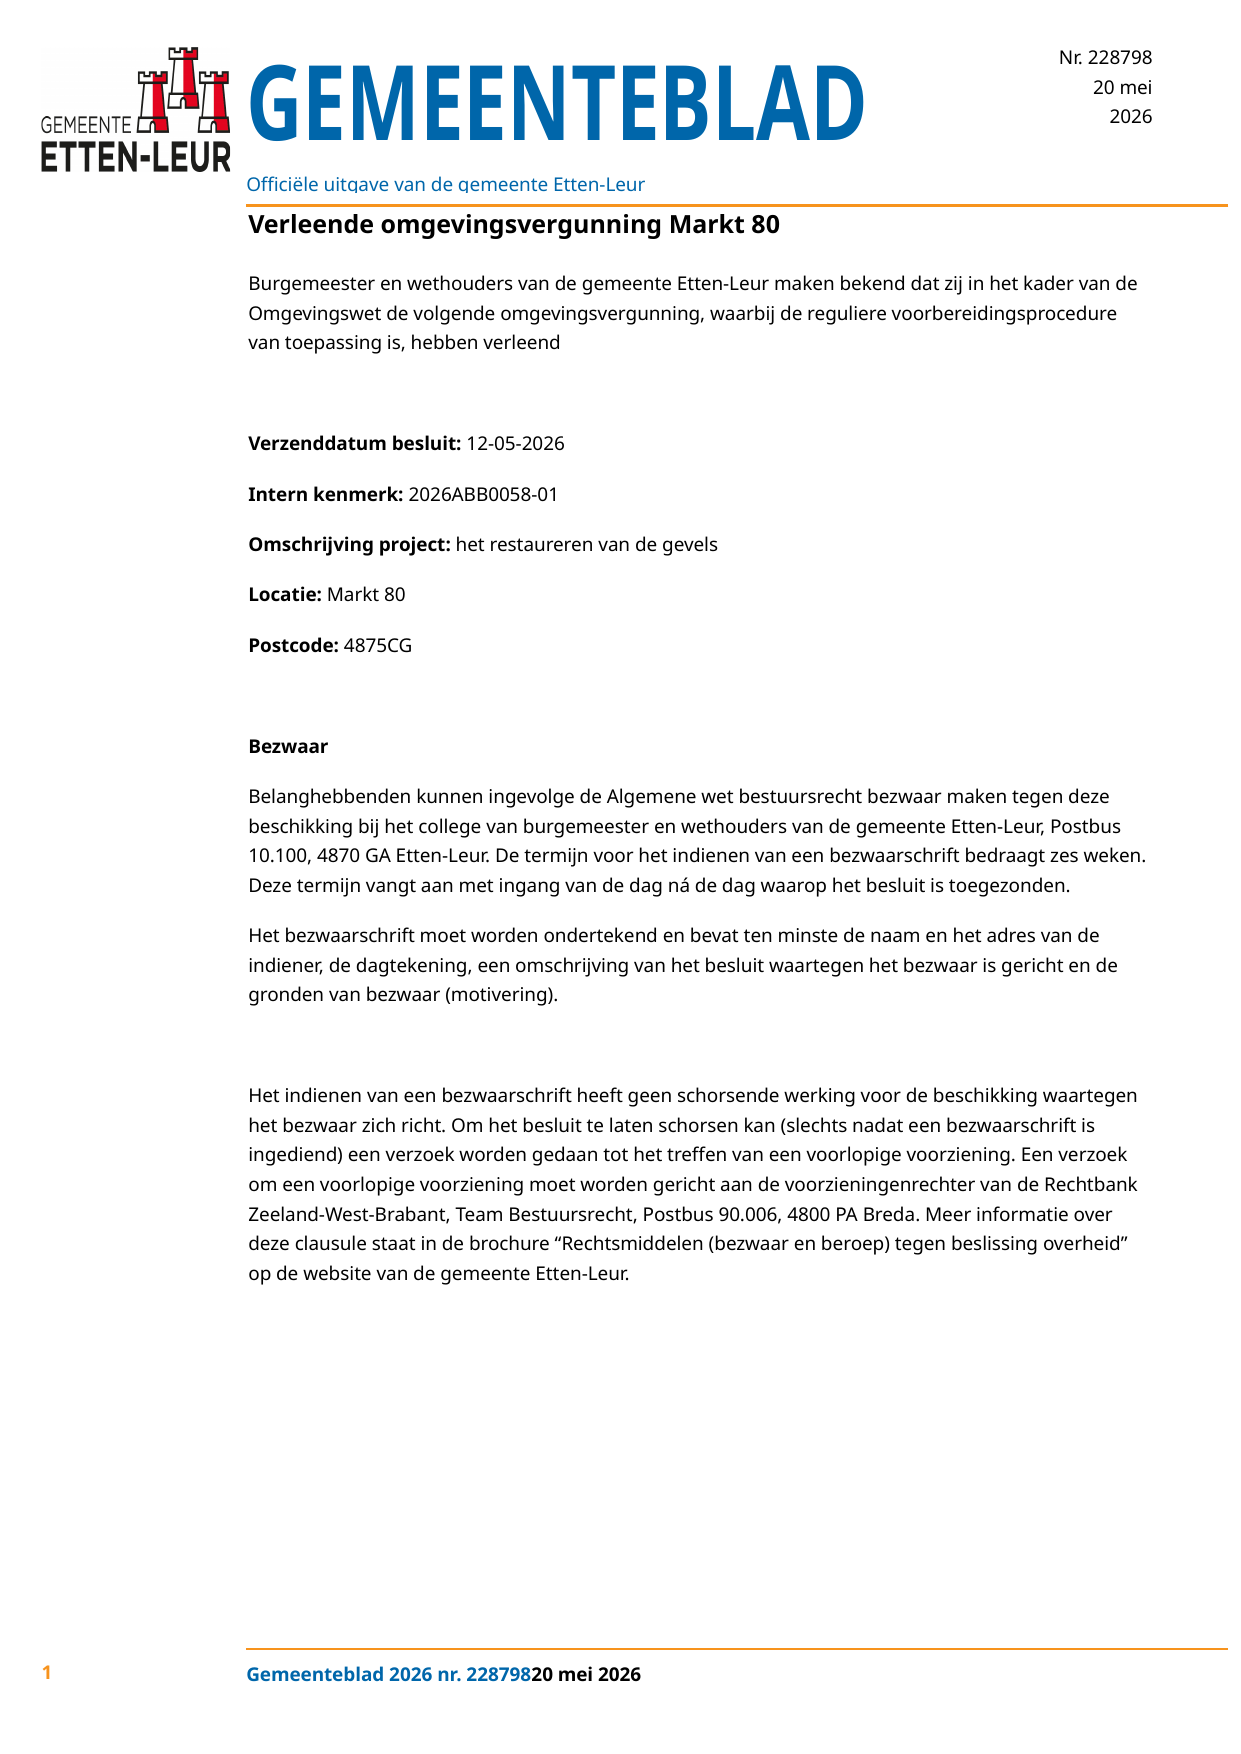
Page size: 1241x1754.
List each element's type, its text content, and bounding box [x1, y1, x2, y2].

text Omschrijving project: het restaureren van de gevels [248, 531, 1152, 557]
text Postcode: 4875CG [248, 632, 1152, 658]
text Bezwaar [248, 733, 1152, 758]
text Burgemeester en wethouders van de gemeente Etten-Leur maken bekend dat zij in het kader van de Omgevingswet de volgende omgevingsvergunning, waarbij de reguliere voorbereidingsprocedure van toepassing is, hebben verleend [248, 270, 1152, 355]
text Belanghebbenden kunnen ingevolge de Algemene wet bestuursrecht bezwaar maken tegen deze beschikking bij het college van burgemeester en wethouders van de gemeente Etten-Leur, Postbus 10.100, 4870 GA Etten-Leur. De termijn voor het indienen van een bezwaarschrift bedraagt zes weken. Deze termijn vangt aan met ingang van de dag ná de dag waarop het besluit is toegezonden. [248, 783, 1152, 898]
text Locatie: Markt 80 [248, 582, 1152, 607]
text Het indienen van een bezwaarschrift heeft geen schorsende werking voor de beschikking waartegen het bezwaar zich richt. Om het besluit te laten schorsen kan (slechts nadat een bezwaarschrift is ingediend) een verzoek worden gedaan tot het treffen van een voorlopige voorziening. Een verzoek om een voorlopige voorziening moet worden gericht aan de voorzieningenrechter van de Rechtbank Zeeland-West-Brabant, Team Bestuursrecht, Postbus 90.006, 4800 PA Breda. Meer informatie over deze clausule staat in de brochure “Rechtsmiddelen (bezwaar en beroep) tegen beslissing overheid” op de website van de gemeente Etten-Leur. [248, 1082, 1152, 1286]
text Verleende omgevingsvergunning Markt 80 [248, 207, 1152, 241]
text Het bezwaarschrift moet worden ondertekend en bevat ten minste de naam en het adres van de indiener, de dagtekening, een omschrijving van het besluit waartegen het bezwaar is gericht en de gronden van bezwaar (motivering). [248, 922, 1152, 1007]
text Intern kenmerk: 2026ABB0058-01 [248, 481, 1152, 506]
picture [41, 47, 231, 172]
text Verzenddatum besluit: 12-05-2026 [248, 430, 1152, 456]
